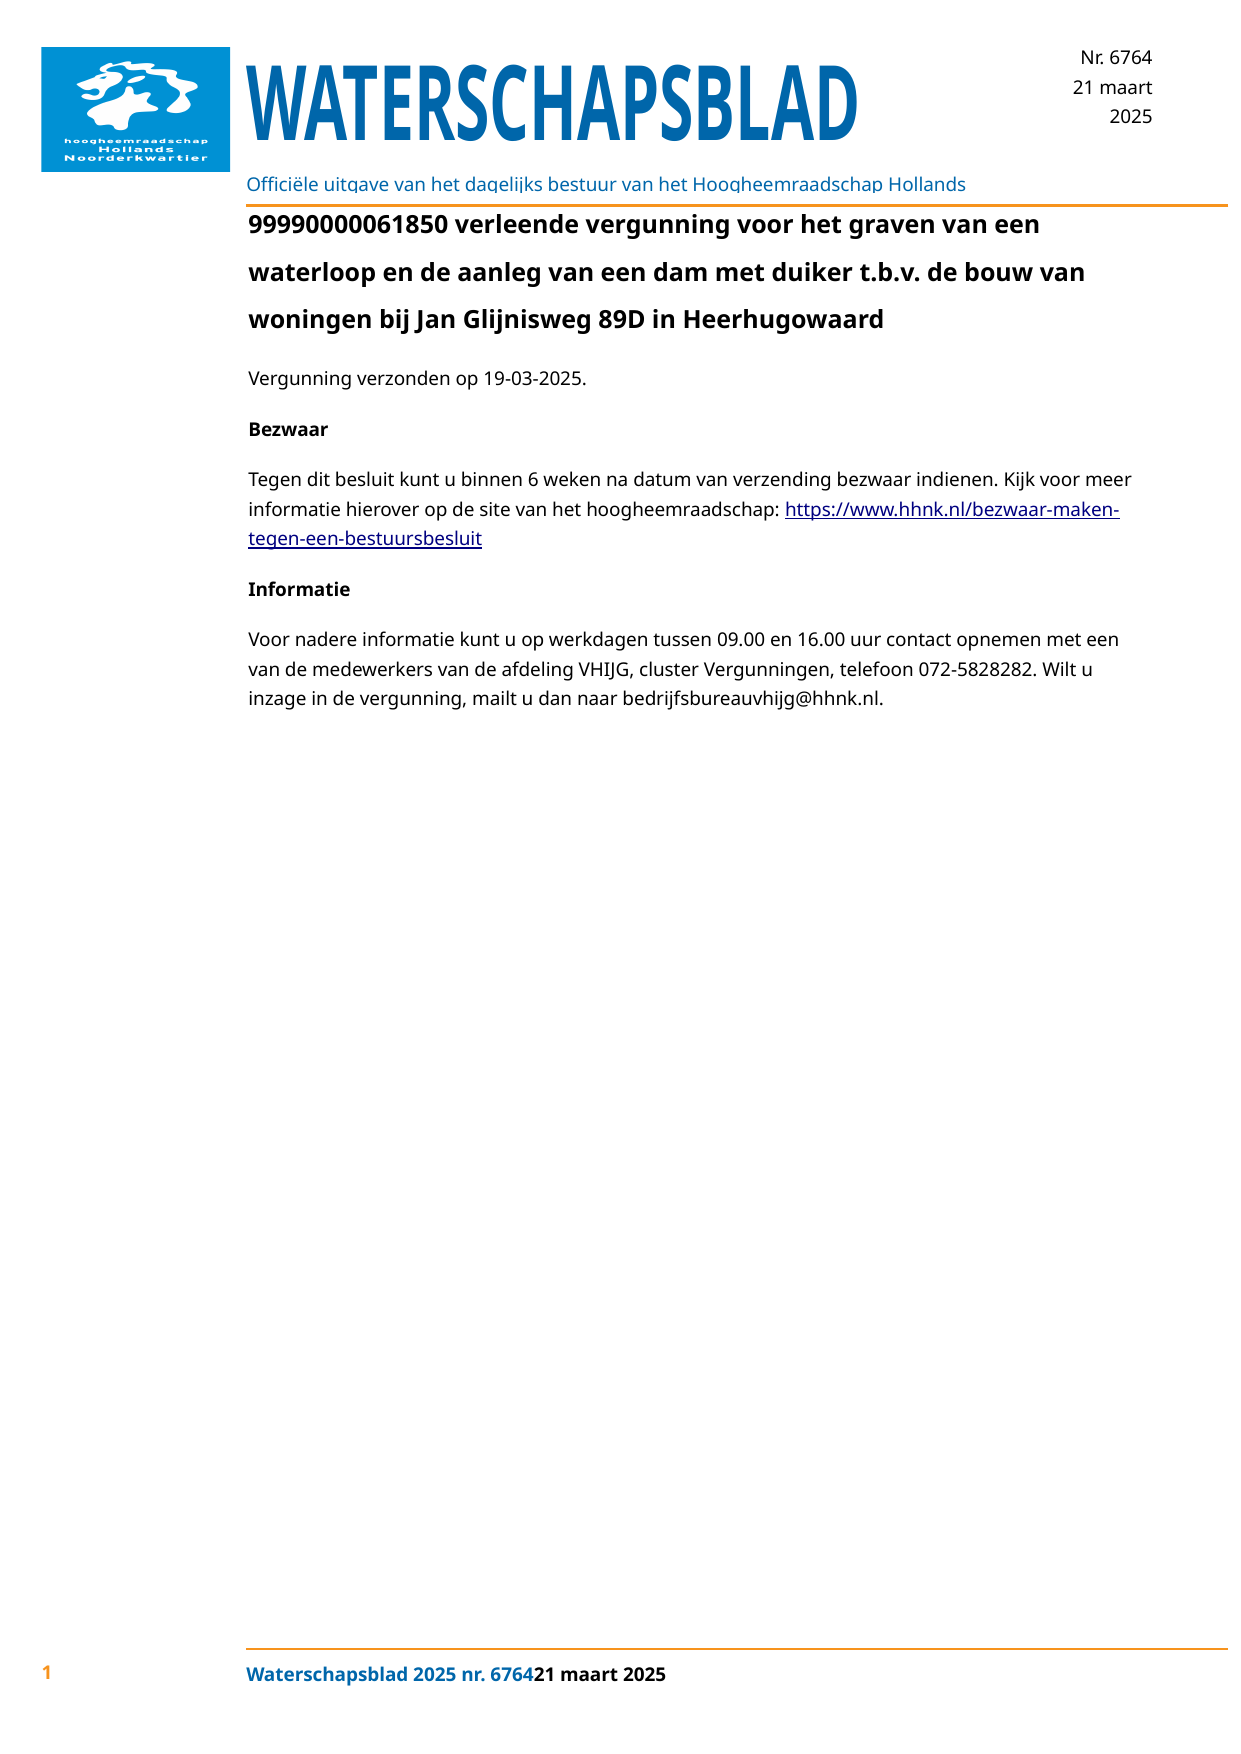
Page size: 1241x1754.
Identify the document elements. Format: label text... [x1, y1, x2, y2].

picture [118, 62, 197, 112]
text Informatie [248, 576, 1152, 602]
text Tegen dit besluit kunt u binnen 6 weken na datum van verzending bezwaar indienen. Kijk voor meer informatie hierover op de site van het hoogheemraadschap: https://www.hhnk.nl/bezwaar-maken-tegen-een-bestuursbesluit [248, 466, 1152, 551]
text Vergunning verzonden op 19-03-2025. [248, 366, 1152, 391]
picture [78, 64, 122, 99]
picture [88, 87, 157, 130]
text Bezwaar [248, 416, 1152, 442]
picture [129, 76, 144, 82]
text 99990000061850 verleende vergunning voor het graven van een waterloop en de aanleg van een dam met duiker t.b.v. de bouw van woningen bij Jan Glijnisweg 89D in Heerhugowaard [248, 207, 1152, 336]
text Voor nadere informatie kunt u op werkdagen tussen 09.00 en 16.00 uur contact opnemen met een van de medewerkers van de afdeling VHIJG, cluster Vergunningen, telefoon 072-5828282. Wilt u inzage in de vergunning, mailt u dan naar bedrijfsbureauvhijg@hhnk.nl. [248, 626, 1152, 711]
